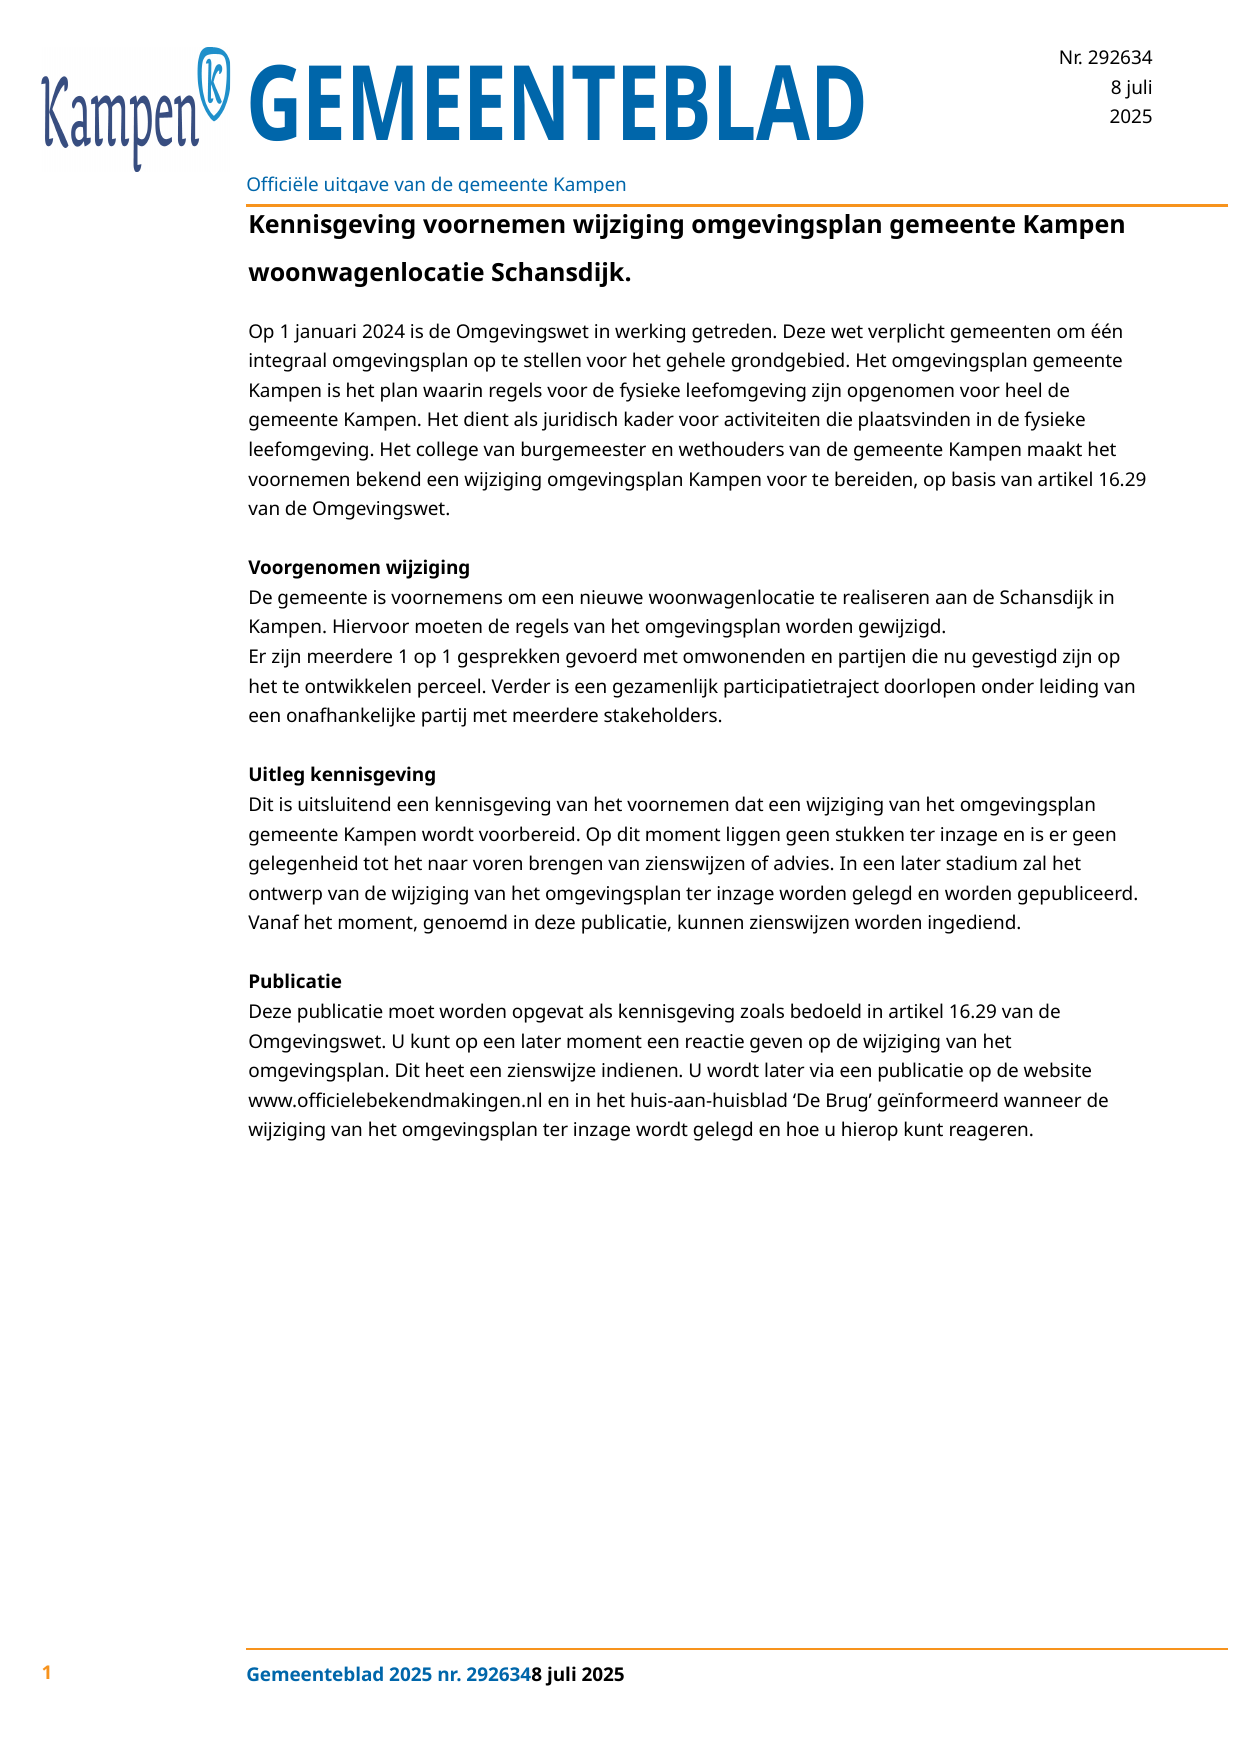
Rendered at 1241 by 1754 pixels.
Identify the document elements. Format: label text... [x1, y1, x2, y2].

text Deze publicatie moet worden opgevat als kennisgeving zoals bedoeld in artikel 16.29 van de Omgevingswet. U kunt op een later moment een reactie geven op de wijziging van het omgevingsplan. Dit heet een zienswijze indienen. U wordt later via een publicatie op de website www.officielebekendmakingen.nl en in het huis-aan-huisblad ‘De Brug’ geïnformeerd wanneer de wijziging van het omgevingsplan ter inzage wordt gelegd en hoe u hierop kunt reageren. [248, 998, 1152, 1142]
text Kennisgeving voornemen wijziging omgevingsplan gemeente Kampen woonwagenlocatie Schansdijk. [248, 207, 1152, 288]
text Uitleg kennisgeving [248, 762, 1152, 787]
text Er zijn meerdere 1 op 1 gesprekken gevoerd met omwonenden en partijen die nu gevestigd zijn op het te ontwikkelen perceel. Verder is een gezamenlijk participatietraject doorlopen onder leiding van een onafhankelijke partij met meerdere stakeholders. [248, 643, 1152, 728]
text Publicatie [248, 969, 1152, 994]
picture [41, 47, 231, 172]
text Voorgenomen wijziging [248, 554, 1152, 580]
text Op 1 januari 2024 is de Omgevingswet in werking getreden. Deze wet verplicht gemeenten om één integraal omgevingsplan op te stellen voor het gehele grondgebied. Het omgevingsplan gemeente Kampen is het plan waarin regels voor de fysieke leefomgeving zijn opgenomen voor heel de gemeente Kampen. Het dient als juridisch kader voor activiteiten die plaatsvinden in de fysieke leefomgeving. Het college van burgemeester en wethouders van de gemeente Kampen maakt het voornemen bekend een wijziging omgevingsplan Kampen voor te bereiden, op basis van artikel 16.29 van de Omgevingswet. [248, 318, 1152, 521]
text De gemeente is voornemens om een nieuwe woonwagenlocatie te realiseren aan de Schansdijk in Kampen. Hiervoor moeten de regels van het omgevingsplan worden gewijzigd. [248, 584, 1152, 639]
text Dit is uitsluitend een kennisgeving van het voornemen dat een wijziging van het omgevingsplan gemeente Kampen wordt voorbereid. Op dit moment liggen geen stukken ter inzage en is er geen gelegenheid tot het naar voren brengen van zienswijzen of advies. In een later stadium zal het ontwerp van de wijziging van het omgevingsplan ter inzage worden gelegd en worden gepubliceerd. Vanaf het moment, genoemd in deze publicatie, kunnen zienswijzen worden ingediend. [248, 791, 1152, 935]
